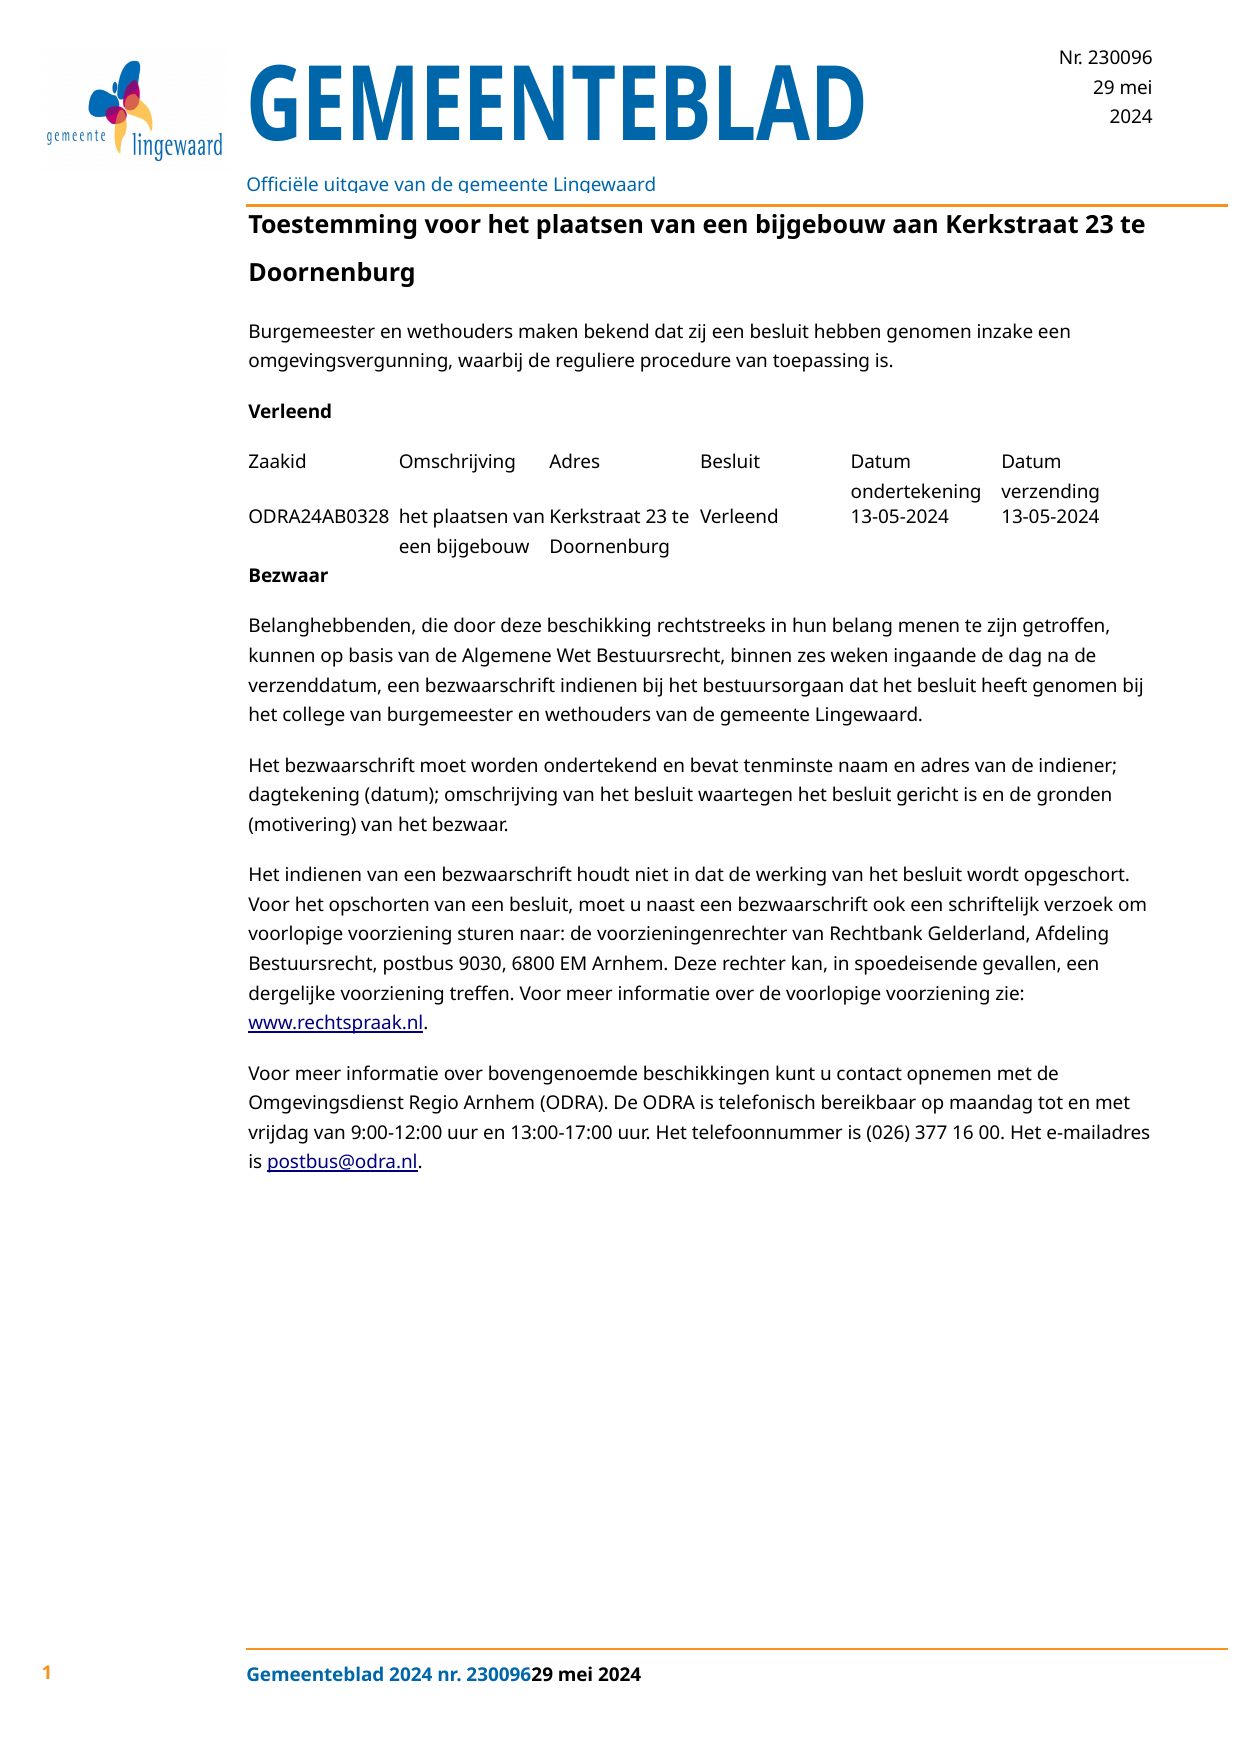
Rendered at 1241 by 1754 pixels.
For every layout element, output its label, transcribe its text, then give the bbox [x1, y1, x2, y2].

text Verleend [248, 398, 1152, 424]
text Het bezwaarschrift moet worden ondertekend en bevat tenminste naam en adres van de indiener; dagtekening (datum); omschrijving van het besluit waartegen het besluit gericht is en de gronden (motivering) van het bezwaar. [248, 752, 1152, 837]
text Burgemeester en wethouders maken bekend dat zij een besluit hebben genomen inzake een omgevingsvergunning, waarbij de reguliere procedure van toepassing is. [248, 318, 1152, 373]
table_cell Kerkstraat 23 te Doornenburg [549, 504, 700, 559]
table_header Datum verzending [1001, 449, 1152, 504]
table_header Adres [549, 449, 700, 504]
table_header Omschrijving [399, 449, 549, 504]
text Toestemming voor het plaatsen van een bijgebouw aan Kerkstraat 23 te Doornenburg [248, 207, 1152, 288]
text Het indienen van een bezwaarschrift houdt niet in dat de werking van het besluit wordt opgeschort. Voor het opschorten van een besluit, moet u naast een bezwaarschrift ook een schriftelijk verzoek om voorlopige voorziening sturen naar: de voorzieningenrechter van Rechtbank Gelderland, Afdeling Bestuursrecht, postbus 9030, 6800 EM Arnhem. Deze rechter kan, in spoedeisende gevallen, een dergelijke voorziening treffen. Voor meer informatie over de voorlopige voorziening zie: www.rechtspraak.nl. [248, 861, 1152, 1035]
text Voor meer informatie over bovengenoemde beschikkingen kunt u contact opnemen met de Omgevingsdienst Regio Arnhem (ODRA). De ODRA is telefonisch bereikbaar op maandag tot en met vrijdag van 9:00-12:00 uur en 13:00-17:00 uur. Het telefoonnummer is (026) 377 16 00. Het e-mailadres is postbus@odra.nl. [248, 1060, 1152, 1174]
text Bezwaar [248, 562, 1152, 588]
text Belanghebbenden, die door deze beschikking rechtstreeks in hun belang menen te zijn getroffen, kunnen op basis van de Algemene Wet Bestuursrecht, binnen zes weken ingaande de dag na de verzenddatum, een bezwaarschrift indienen bij het bestuursorgaan dat het besluit heeft genomen bij het college van burgemeester en wethouders van de gemeente Lingewaard. [248, 613, 1152, 727]
picture [41, 47, 231, 172]
table_cell 13-05-2024 [1001, 504, 1152, 559]
table_cell Verleend [700, 504, 850, 559]
table_header Besluit [700, 449, 850, 504]
table_cell het plaatsen van een bijgebouw [399, 504, 549, 559]
table_cell 13-05-2024 [850, 504, 1001, 559]
table_header Zaakid [248, 449, 398, 504]
table_cell ODRA24AB0328 [248, 504, 398, 559]
table_header Datum ondertekening [850, 449, 1001, 504]
